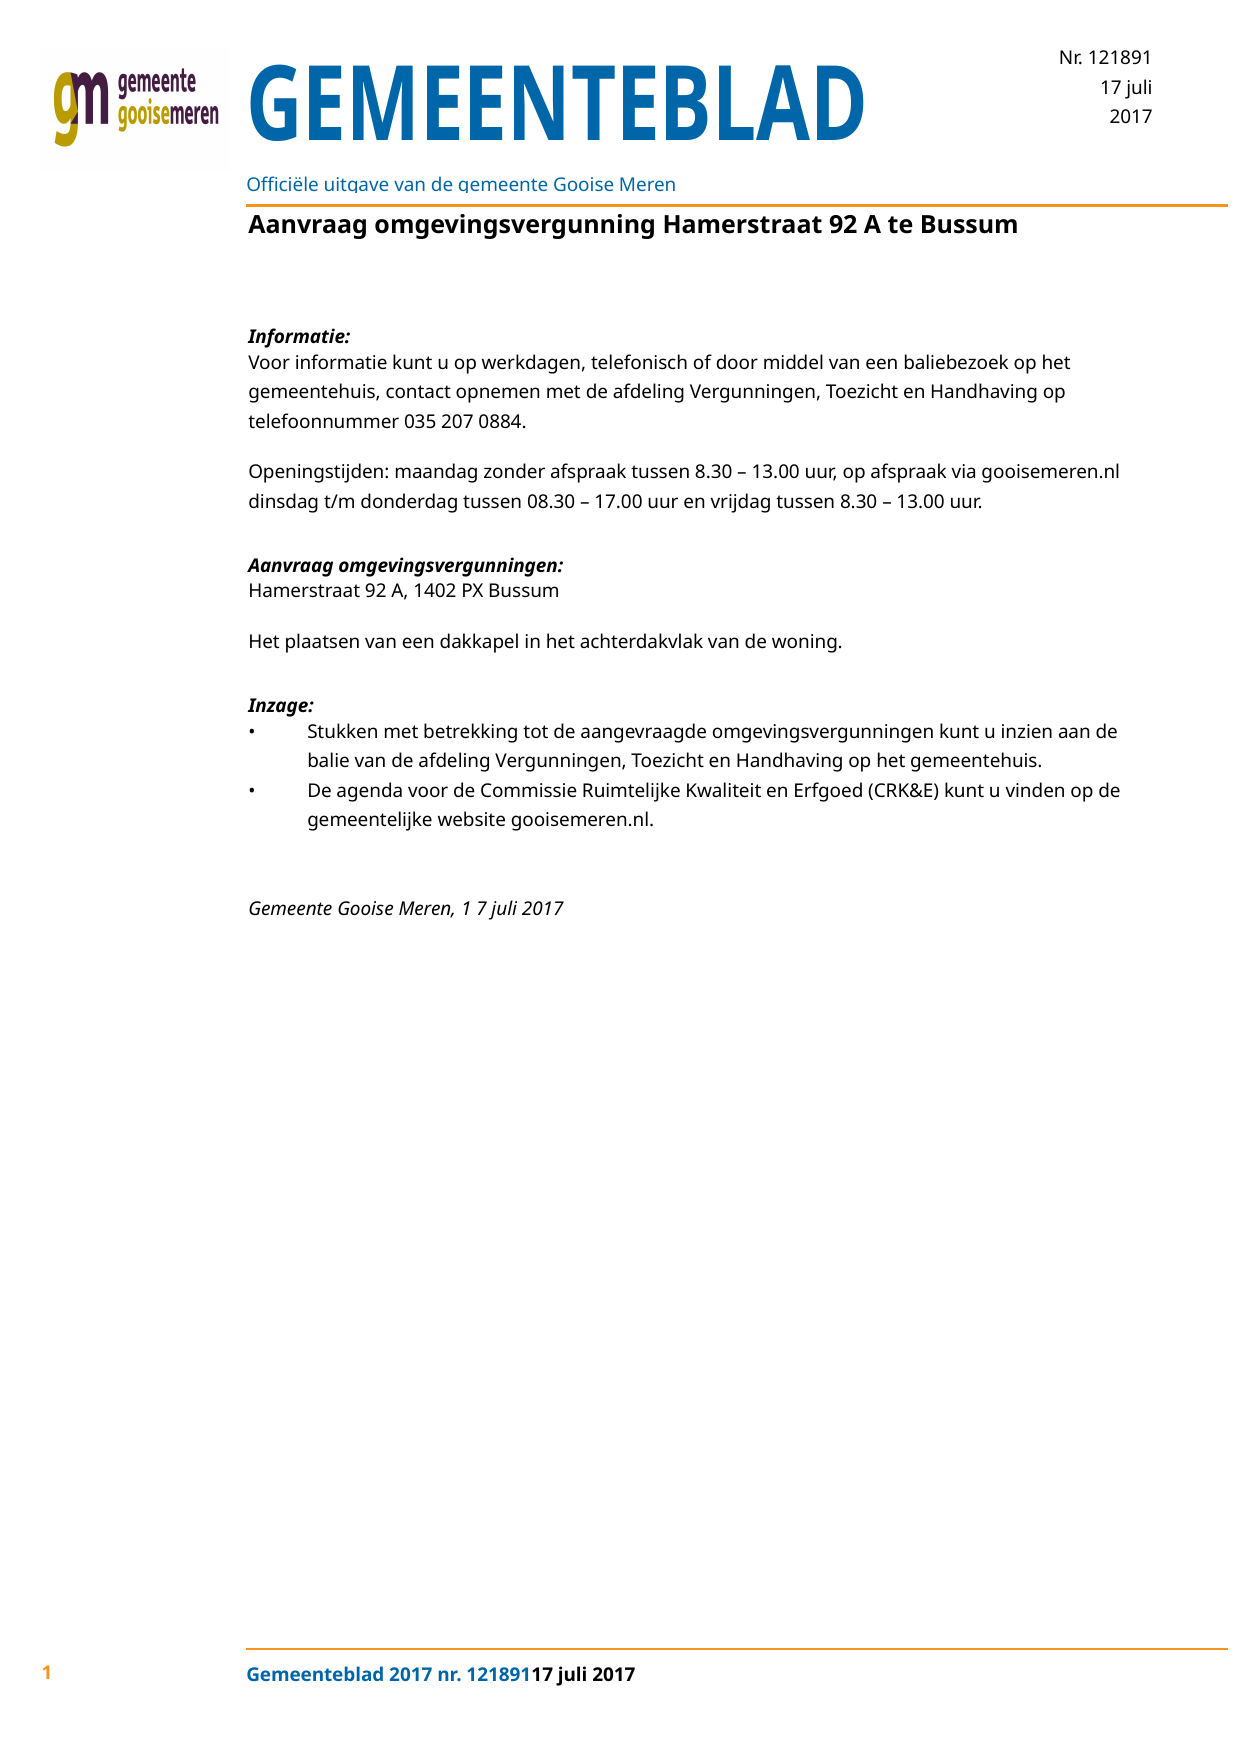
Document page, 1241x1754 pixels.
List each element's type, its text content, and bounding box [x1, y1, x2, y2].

text Gemeente Gooise Meren, 1 7 juli 2017 [248, 895, 1152, 921]
list Stukken met betrekking tot de aangevraagde omgevingsvergunningen kunt u inzien aan de balie van de afdeling Vergunningen, Toezicht en Handhaving op het gemeentehuis. [248, 718, 1152, 773]
text Voor informatie kunt u op werkdagen, telefonisch of door middel van een baliebezoek op het gemeentehuis, contact opnemen met de afdeling Vergunningen, Toezicht en Handhaving op telefoonnummer 035 207 0884. [248, 349, 1152, 434]
text Hamerstraat 92 A, 1402 PX Bussum [248, 578, 1152, 603]
list De agenda voor de Commissie Ruimtelijke Kwaliteit en Erfgoed (CRK&E) kunt u vinden op de gemeentelijke website gooisemeren.nl. [248, 777, 1152, 832]
text Aanvraag omgevingsvergunningen: [248, 552, 1152, 578]
text Aanvraag omgevingsvergunning Hamerstraat 92 A te Bussum [248, 207, 1152, 241]
picture [41, 47, 231, 172]
text Openingstijden: maandag zonder afspraak tussen 8.30 – 13.00 uur, op afspraak via gooisemeren.nl dinsdag t/m donderdag tussen 08.30 – 17.00 uur en vrijdag tussen 8.30 – 13.00 uur. [248, 458, 1152, 514]
text Informatie: [248, 323, 1152, 349]
text Het plaatsen van een dakkapel in het achterdakvlak van de woning. [248, 628, 1152, 654]
text Inzage: [248, 692, 1152, 718]
